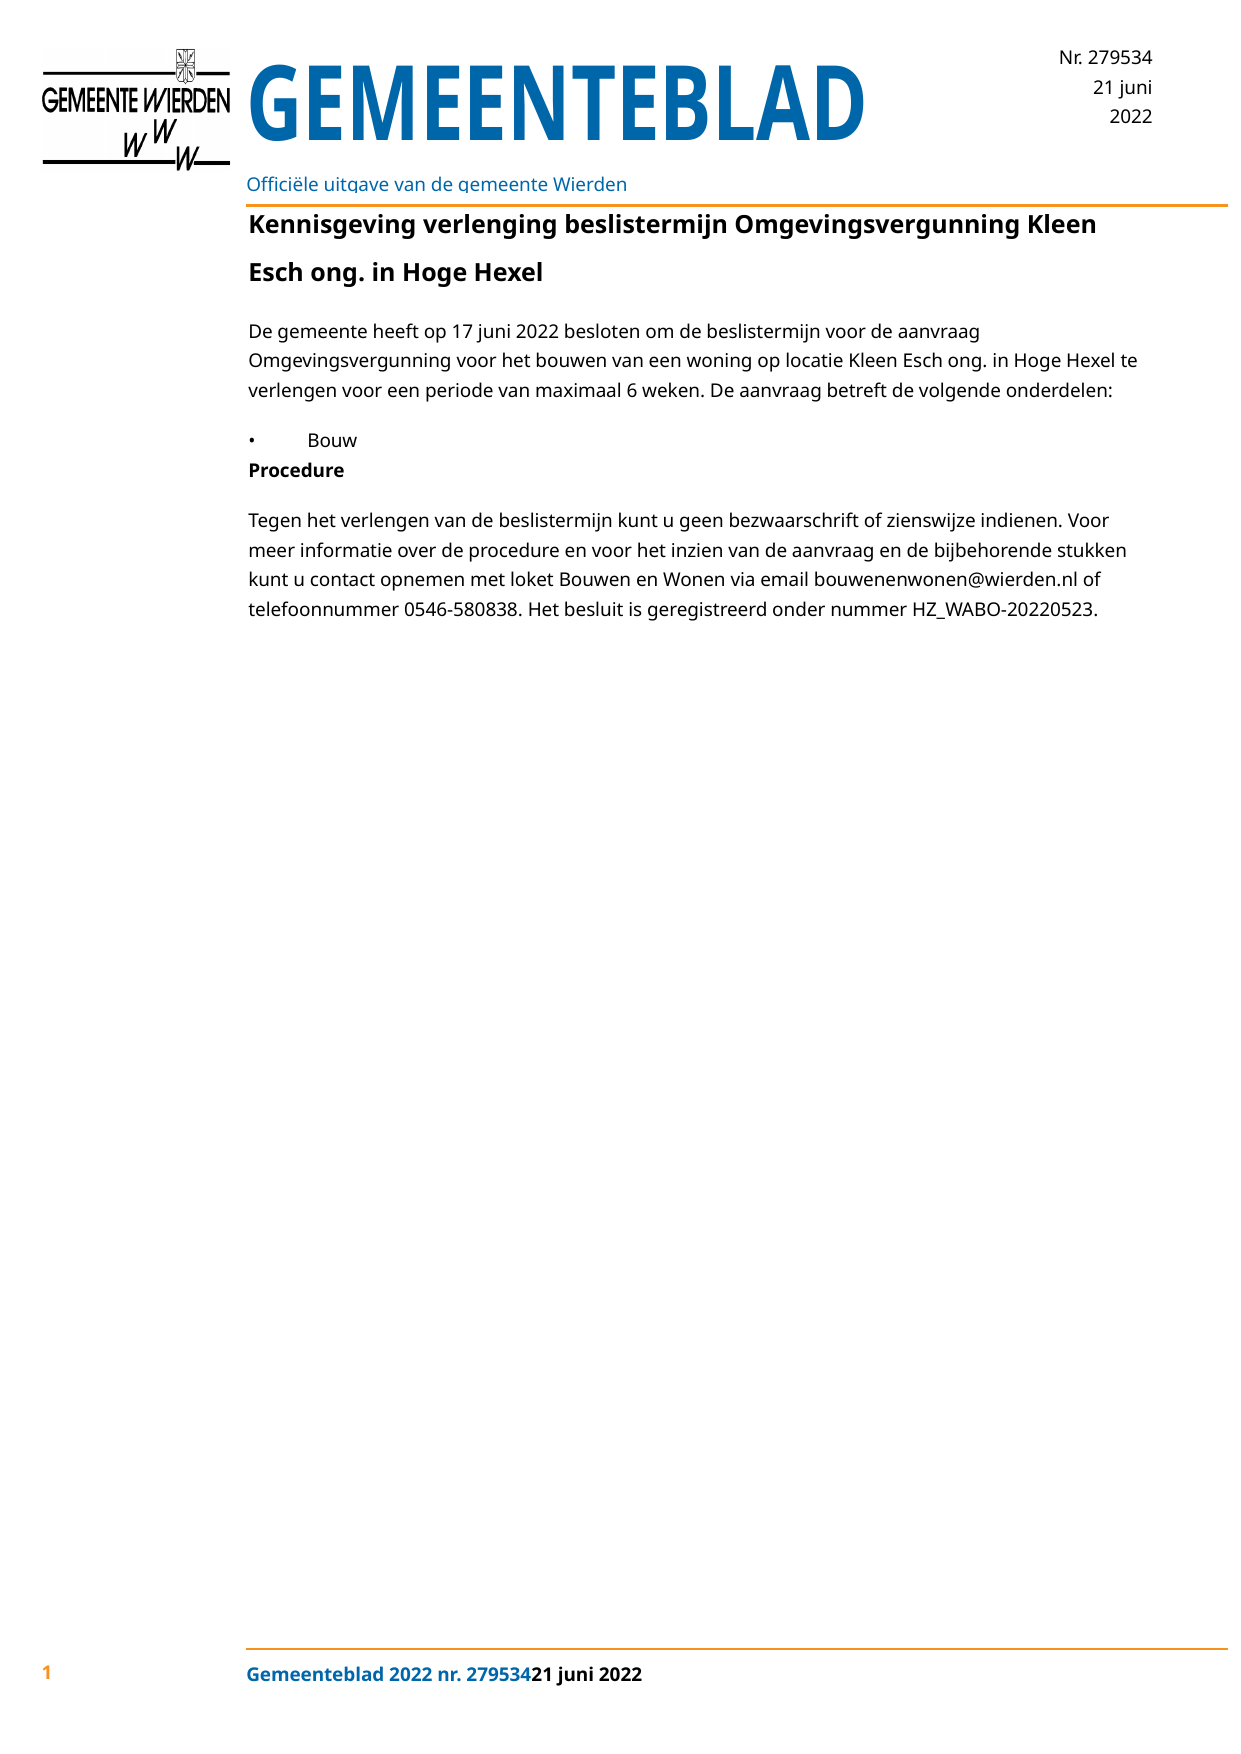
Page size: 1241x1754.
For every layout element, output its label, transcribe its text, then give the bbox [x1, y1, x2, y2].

text De gemeente heeft op 17 juni 2022 besloten om de beslistermijn voor de aanvraag Omgevingsvergunning voor het bouwen van een woning op locatie Kleen Esch ong. in Hoge Hexel te verlengen voor een periode van maximaal 6 weken. De aanvraag betreft de volgende onderdelen: [248, 318, 1152, 403]
text Kennisgeving verlenging beslistermijn Omgevingsvergunning Kleen Esch ong. in Hoge Hexel [248, 207, 1152, 288]
picture [41, 47, 231, 172]
text Procedure [248, 457, 1152, 483]
list Bouw [248, 427, 1152, 453]
text Tegen het verlengen van de beslistermijn kunt u geen bezwaarschrift of zienswijze indienen. Voor meer informatie over de procedure en voor het inzien van de aanvraag en de bijbehorende stukken kunt u contact opnemen met loket Bouwen en Wonen via email bouwenenwonen@wierden.nl of telefoonnummer 0546-580838. Het besluit is geregistreerd onder nummer HZ_WABO-20220523. [248, 507, 1152, 622]
